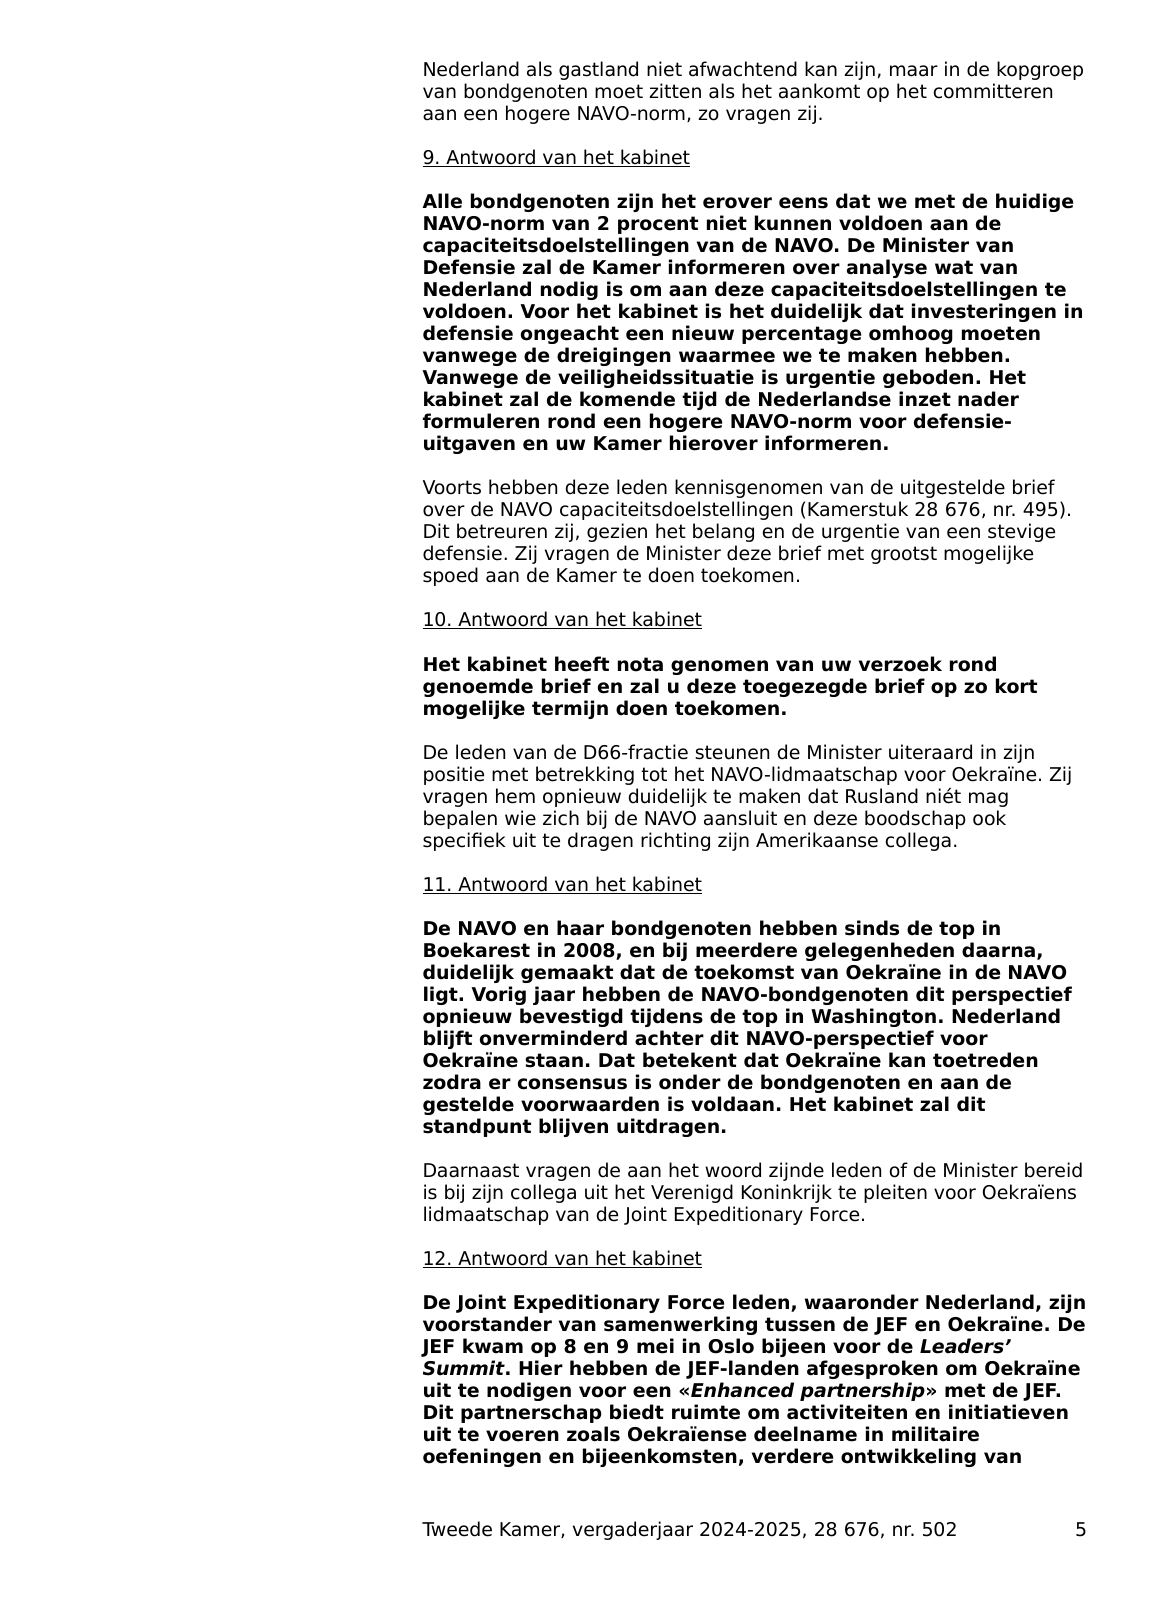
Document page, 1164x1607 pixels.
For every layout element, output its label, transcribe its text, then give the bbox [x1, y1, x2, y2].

text Alle bondgenoten zijn het erover eens dat we met de huidige NAVO-norm van 2 procent niet kunnen voldoen aan de capaciteitsdoelstellingen van de NAVO. De Minister van Defensie zal de Kamer informeren over analyse wat van Nederland nodig is om aan deze capaciteitsdoelstellingen te voldoen. Voor het kabinet is het duidelijk dat investeringen in defensie ongeacht een nieuw percentage omhoog moeten vanwege de dreigingen waarmee we te maken hebben. Vanwege de veiligheidssituatie is urgentie geboden. Het kabinet zal de komende tijd de Nederlandse inzet nader formuleren rond een hogere NAVO-norm voor defensie-uitgaven en uw Kamer hierover informeren. [422, 191, 1087, 455]
text 11. Antwoord van het kabinet [422, 874, 1087, 896]
text 9. Antwoord van het kabinet [422, 147, 1087, 169]
text Voorts hebben deze leden kennisgenomen van de uitgestelde brief over de NAVO capaciteitsdoelstellingen (Kamerstuk 28 676, nr. 495). Dit betreuren zij, gezien het belang en de urgentie van een stevige defensie. Zij vragen de Minister deze brief met grootst mogelijke spoed aan de Kamer te doen toekomen. [422, 477, 1087, 587]
text De NAVO en haar bondgenoten hebben sinds de top in Boekarest in 2008, en bij meerdere gelegenheden daarna, duidelijk gemaakt dat de toekomst van Oekraïne in de NAVO ligt. Vorig jaar hebben de NAVO-bondgenoten dit perspectief opnieuw bevestigd tijdens de top in Washington. Nederland blijft onverminderd achter dit NAVO-perspectief voor Oekraïne staan. Dat betekent dat Oekraïne kan toetreden zodra er consensus is onder de bondgenoten en aan de gestelde voorwaarden is voldaan. Het kabinet zal dit standpunt blijven uitdragen. [422, 918, 1087, 1138]
text Daarnaast vragen de aan het woord zijnde leden of de Minister bereid is bij zijn collega uit het Verenigd Koninkrijk te pleiten voor Oekraïens lidmaatschap van de Joint Expeditionary Force. [422, 1160, 1087, 1226]
text De Joint Expeditionary Force leden, waaronder Nederland, zijn voorstander van samenwerking tussen de JEF en Oekraïne. De JEF kwam op 8 en 9 mei in Oslo bijeen voor de Leaders’ Summit. Hier hebben de JEF-landen afgesproken om Oekraïne uit te nodigen voor een «Enhanced partnership» met de JEF. Dit partnerschap biedt ruimte om activiteiten en initiatieven uit te voeren zoals Oekraïense deelname in militaire oefeningen en bijeenkomsten, verdere ontwikkeling van [422, 1292, 1087, 1468]
text Het kabinet heeft nota genomen van uw verzoek rond genoemde brief en zal u deze toegezegde brief op zo kort mogelijke termijn doen toekomen. [422, 653, 1087, 719]
text 10. Antwoord van het kabinet [422, 609, 1087, 631]
text 12. Antwoord van het kabinet [422, 1248, 1087, 1270]
text De leden van de D66-fractie steunen de Minister uiteraard in zijn positie met betrekking tot het NAVO-lidmaatschap voor Oekraïne. Zij vragen hem opnieuw duidelijk te maken dat Rusland niét mag bepalen wie zich bij de NAVO aansluit en deze boodschap ook specifiek uit te dragen richting zijn Amerikaanse collega. [422, 742, 1087, 852]
text Nederland als gastland niet afwachtend kan zijn, maar in de kopgroep van bondgenoten moet zitten als het aankomt op het committeren aan een hogere NAVO-norm, zo vragen zij. [422, 59, 1087, 125]
